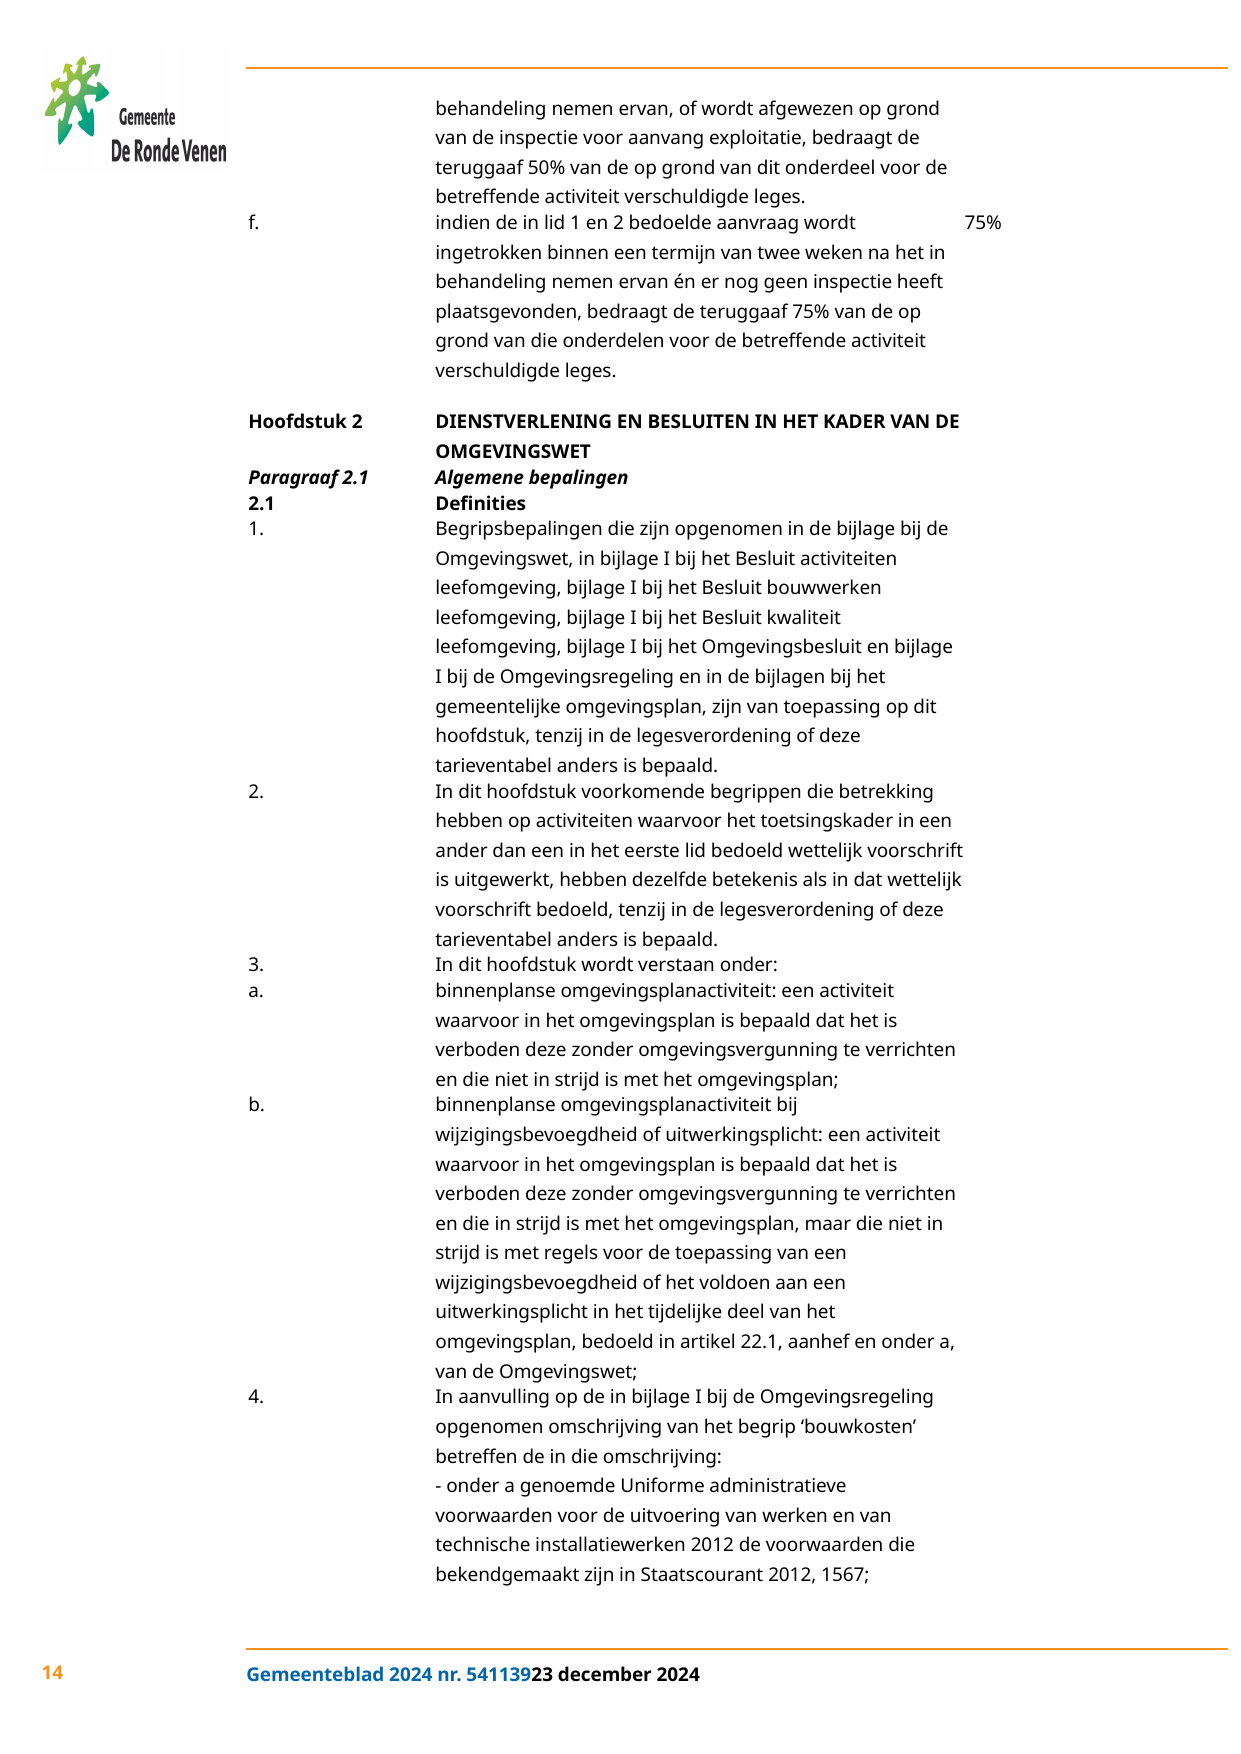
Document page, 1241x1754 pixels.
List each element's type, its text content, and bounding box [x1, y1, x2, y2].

table_cell binnenplanse omgevingsplanactiviteit bij wijzigingsbevoegdheid of uitwerkingsplicht: een activiteit waarvoor in het omgevingsplan is bepaald dat het is verboden deze zonder omgevingsvergunning te verrichten en die in strijd is met het omgevingsplan, maar die niet in strijd is met regels voor de toepassing van een wijzigingsbevoegdheid of het voldoen aan een uitwerkingsplicht in het tijdelijke deel van het omgevingsplan, bedoeld in artikel 22.1, aanhef en onder a, van de Omgevingswet; [435, 1092, 964, 1384]
table_cell [964, 464, 1152, 490]
table_cell [964, 778, 1152, 951]
table_cell 3. [248, 951, 435, 977]
table_cell behandeling nemen ervan, of wordt afgewezen op grond van de inspectie voor aanvang exploitatie, bedraagt de teruggaaf 50% van de op grond van dit onderdeel voor de betreffende activiteit verschuldigde leges. [435, 95, 964, 209]
table_cell [248, 383, 435, 409]
table_cell [964, 515, 1152, 778]
table_cell [964, 951, 1152, 977]
picture [41, 47, 231, 172]
table_cell In dit hoofdstuk voorkomende begrippen die betrekking hebben op activiteiten waarvoor het toetsingskader in een ander dan een in het eerste lid bedoeld wettelijk voorschrift is uitgewerkt, hebben dezelfde betekenis als in dat wettelijk voorschrift bedoeld, tenzij in de legesverordening of deze tarieventabel anders is bepaald. [435, 778, 964, 951]
table_cell 75% [964, 209, 1152, 383]
table_cell [964, 1384, 1152, 1587]
table_cell [435, 383, 964, 409]
table_cell [964, 1092, 1152, 1384]
table_cell f. [248, 209, 435, 383]
table_cell In aanvulling op de in bijlage I bij de Omgevingsregeling opgenomen omschrijving van het begrip ‘bouwkosten’ betreffen de in die omschrijving: - onder a genoemde Uniforme administratieve voorwaarden voor de uitvoering van werken en van technische installatiewerken 2012 de voorwaarden die bekendgemaakt zijn in Staatscourant 2012, 1567; [435, 1384, 964, 1587]
table_cell Paragraaf 2.1 [248, 464, 435, 490]
table_cell [964, 409, 1152, 464]
table_cell 1. [248, 515, 435, 778]
table_cell [964, 490, 1152, 515]
table_cell 4. [248, 1384, 435, 1587]
table_cell binnenplanse omgevingsplanactiviteit: een activiteit waarvoor in het omgevingsplan is bepaald dat het is verboden deze zonder omgevingsvergunning te verrichten en die niet in strijd is met het omgevingsplan; [435, 977, 964, 1092]
table_cell Hoofdstuk 2 [248, 409, 435, 464]
table_cell DIENSTVERLENING EN BESLUITEN IN HET KADER VAN DE OMGEVINGSWET [435, 409, 964, 464]
table_cell Definities [435, 490, 964, 515]
table_cell 2.1 [248, 490, 435, 515]
table_cell [964, 977, 1152, 1092]
table_cell b. [248, 1092, 435, 1384]
table_cell Algemene bepalingen [435, 464, 964, 490]
table_cell Begripsbepalingen die zijn opgenomen in de bijlage bij de Omgevingswet, in bijlage I bij het Besluit activiteiten leefomgeving, bijlage I bij het Besluit bouwwerken leefomgeving, bijlage I bij het Besluit kwaliteit leefomgeving, bijlage I bij het Omgevingsbesluit en bijlage I bij de Omgevingsregeling en in de bijlagen bij het gemeentelijke omgevingsplan, zijn van toepassing op dit hoofdstuk, tenzij in de legesverordening of deze tarieventabel anders is bepaald. [435, 515, 964, 778]
table_cell [964, 383, 1152, 409]
table_cell In dit hoofdstuk wordt verstaan onder: [435, 951, 964, 977]
table_cell indien de in lid 1 en 2 bedoelde aanvraag wordt ingetrokken binnen een termijn van twee weken na het in behandeling nemen ervan én er nog geen inspectie heeft plaatsgevonden, bedraagt de teruggaaf 75% van de op grond van die onderdelen voor de betreffende activiteit verschuldigde leges. [435, 209, 964, 383]
table_cell [248, 95, 435, 209]
table_cell 2. [248, 778, 435, 951]
table_cell [964, 95, 1152, 209]
table_cell a. [248, 977, 435, 1092]
